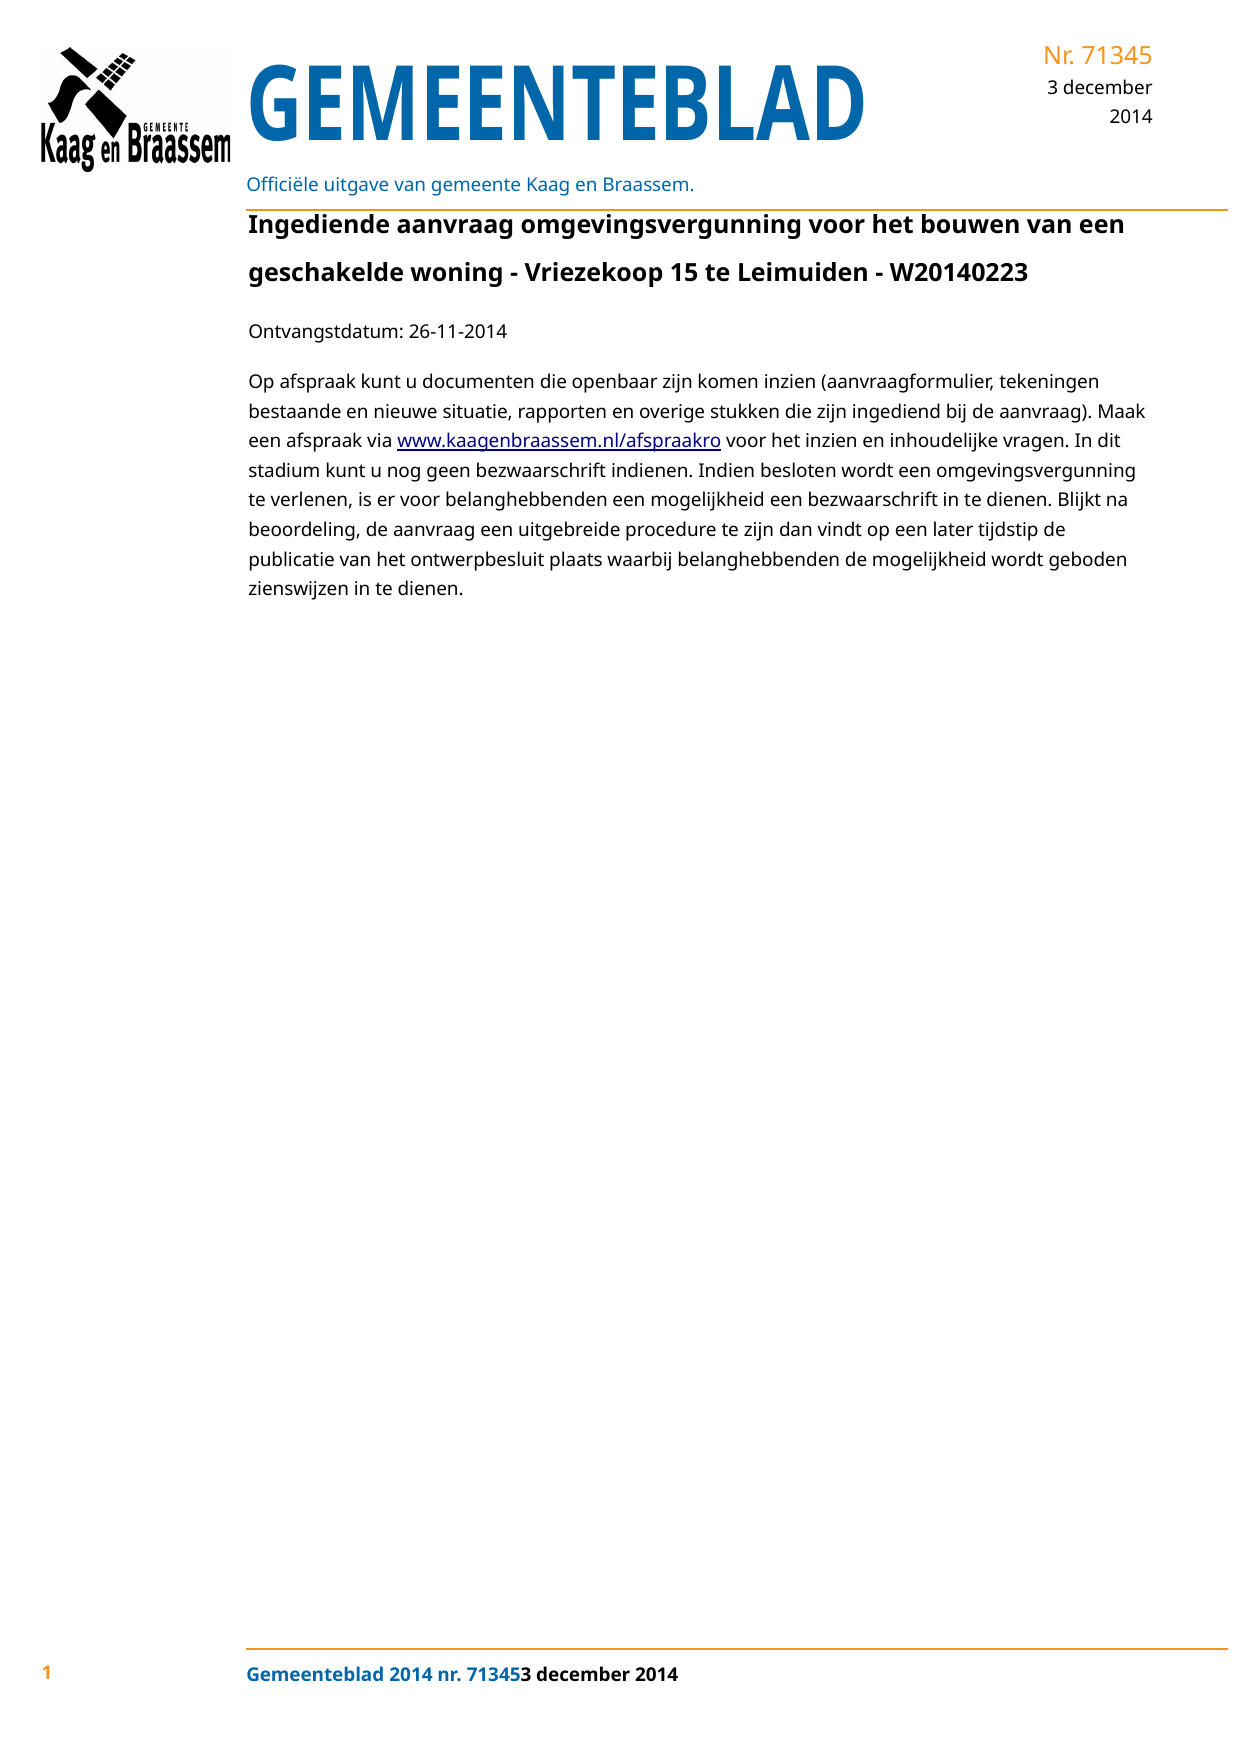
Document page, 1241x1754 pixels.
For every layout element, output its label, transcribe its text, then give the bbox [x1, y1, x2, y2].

picture [41, 47, 231, 172]
text Ontvangstdatum: 26-11-2014 [248, 318, 1152, 344]
text Op afspraak kunt u documenten die openbaar zijn komen inzien (aanvraagformulier, tekeningen bestaande en nieuwe situatie, rapporten en overige stukken die zijn ingediend bij de aanvraag). Maak een afspraak via www.kaagenbraassem.nl/afspraakro voor het inzien en inhoudelijke vragen. In dit stadium kunt u nog geen bezwaarschrift indienen. Indien besloten wordt een omgevingsvergunning te verlenen, is er voor belanghebbenden een mogelijkheid een bezwaarschrift in te dienen. Blijkt na beoordeling, de aanvraag een uitgebreide procedure te zijn dan vindt op een later tijdstip de publicatie van het ontwerpbesluit plaats waarbij belanghebbenden de mogelijkheid wordt geboden zienswijzen in te dienen. [248, 368, 1152, 601]
text Ingediende aanvraag omgevingsvergunning voor het bouwen van een geschakelde woning - Vriezekoop 15 te Leimuiden - W20140223 [248, 211, 1152, 288]
